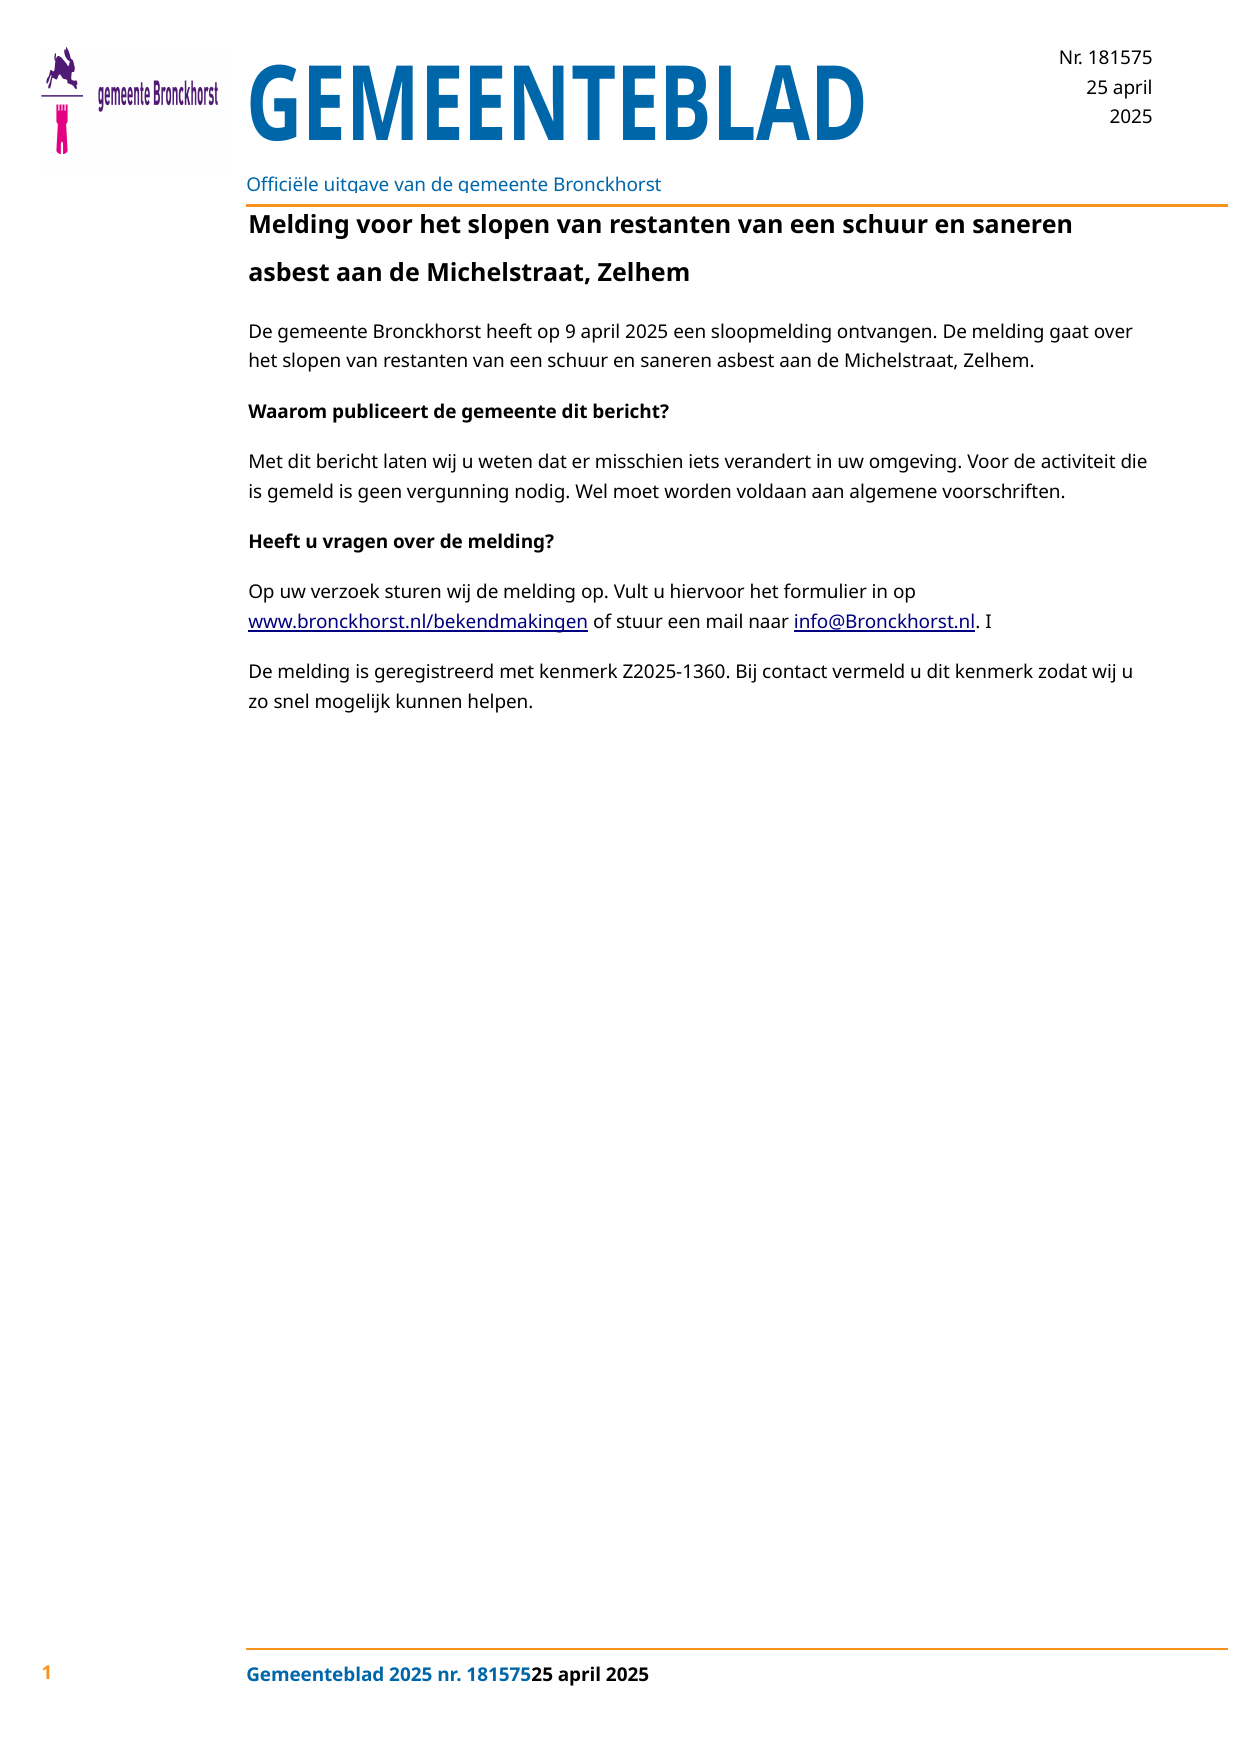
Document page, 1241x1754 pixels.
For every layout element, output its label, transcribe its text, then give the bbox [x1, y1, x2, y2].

text Met dit bericht laten wij u weten dat er misschien iets verandert in uw omgeving. Voor de activiteit die is gemeld is geen vergunning nodig. Wel moet worden voldaan aan algemene voorschriften. [248, 448, 1152, 504]
text Melding voor het slopen van restanten van een schuur en saneren asbest aan de Michelstraat, Zelhem [248, 207, 1152, 288]
text Waarom publiceert de gemeente dit bericht? [248, 398, 1152, 424]
text Heeft u vragen over de melding? [248, 528, 1152, 554]
picture [41, 47, 231, 172]
text De gemeente Bronckhorst heeft op 9 april 2025 een sloopmelding ontvangen. De melding gaat over het slopen van restanten van een schuur en saneren asbest aan de Michelstraat, Zelhem. [248, 318, 1152, 373]
text De melding is geregistreerd met kenmerk Z2025-1360. Bij contact vermeld u dit kenmerk zodat wij u zo snel mogelijk kunnen helpen. [248, 659, 1152, 714]
text Op uw verzoek sturen wij de melding op. Vult u hiervoor het formulier in op www.bronckhorst.nl/bekendmakingen of stuur een mail naar info@Bronckhorst.nl. I [248, 579, 1152, 634]
